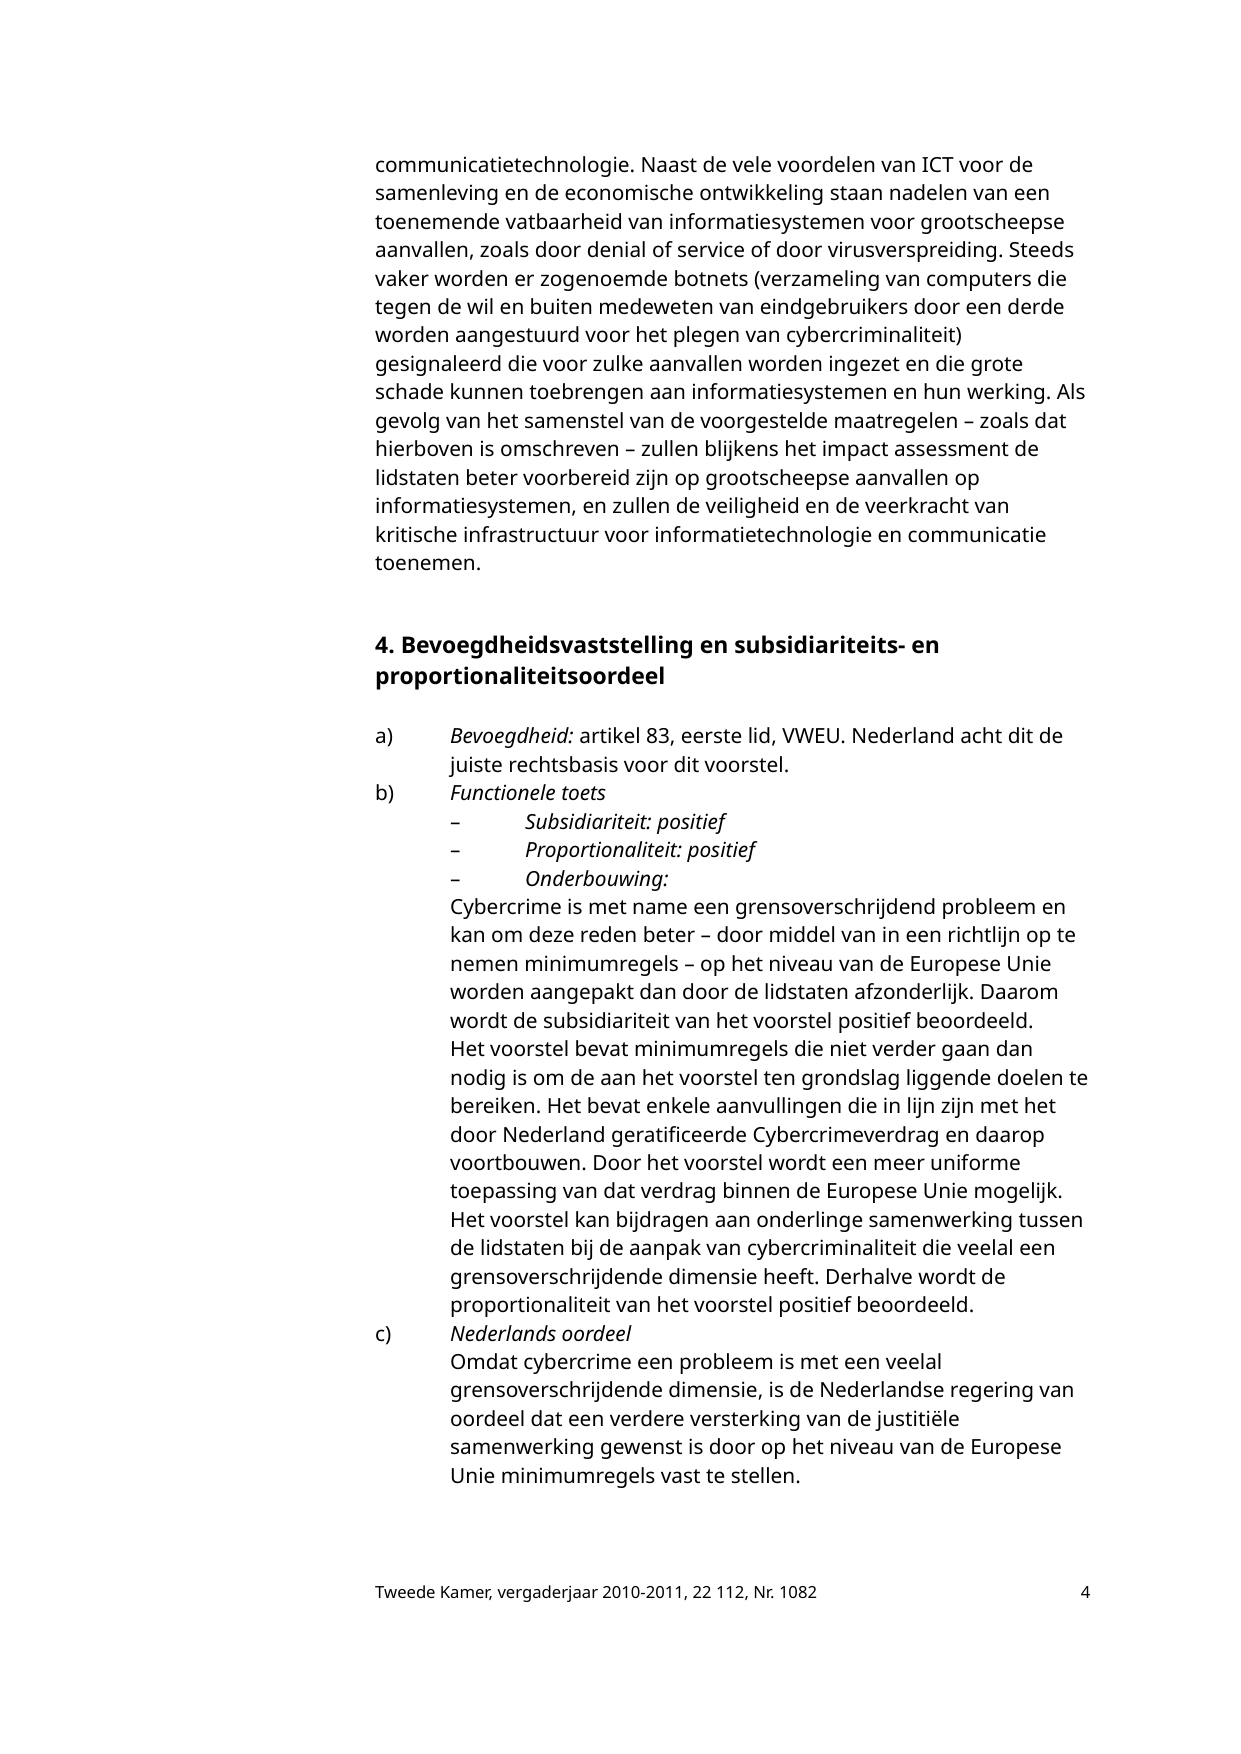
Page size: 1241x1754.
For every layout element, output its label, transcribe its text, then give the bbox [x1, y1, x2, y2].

list Functionele toets [375, 778, 1090, 807]
list Cybercrime is met name een grensoverschrijdend probleem en kan om deze reden beter – door middel van in een richtlijn op te nemen minimumregels – op het niveau van de Europese Unie worden aangepakt dan door de lidstaten afzonderlijk. Daarom wordt de subsidiariteit van het voorstel positief beoordeeld. [375, 892, 1090, 1034]
subtitle 4. Bevoegdheidsvaststelling en subsidiariteits- en proportionaliteitsoordeel [375, 629, 1090, 692]
text communicatietechnologie. Naast de vele voordelen van ICT voor de samenleving en de economische ontwikkeling staan nadelen van een toenemende vatbaarheid van informatiesystemen voor grootscheepse aanvallen, zoals door denial of service of door virusverspreiding. Steeds vaker worden er zogenoemde botnets (verzameling van computers die tegen de wil en buiten medeweten van eindgebruikers door een derde worden aangestuurd voor het plegen van cybercriminaliteit) gesignaleerd die voor zulke aanvallen worden ingezet en die grote schade kunnen toebrengen aan informatiesystemen en hun werking. Als gevolg van het samenstel van de voorgestelde maatregelen – zoals dat hierboven is omschreven – zullen blijkens het impact assessment de lidstaten beter voorbereid zijn op grootscheepse aanvallen op informatiesystemen, en zullen de veiligheid en de veerkracht van kritische infrastructuur voor informatietechnologie en communicatie toenemen. [375, 150, 1090, 577]
list Omdat cybercrime een probleem is met een veelal grensoverschrijdende dimensie, is de Nederlandse regering van oordeel dat een verdere versterking van de justitiële samenwerking gewenst is door op het niveau van de Europese Unie minimumregels vast te stellen. [375, 1347, 1090, 1489]
list Onderbouwing: [450, 864, 1090, 892]
list Proportionaliteit: positief [450, 835, 1090, 864]
list Het voorstel bevat minimumregels die niet verder gaan dan nodig is om de aan het voorstel ten grondslag liggende doelen te bereiken. Het bevat enkele aanvullingen die in lijn zijn met het door Nederland geratificeerde Cybercrimeverdrag en daarop voortbouwen. Door het voorstel wordt een meer uniforme toepassing van dat verdrag binnen de Europese Unie mogelijk. Het voorstel kan bijdragen aan onderlinge samenwerking tussen de lidstaten bij de aanpak van cybercriminaliteit die veelal een grensoverschrijdende dimensie heeft. Derhalve wordt de proportionaliteit van het voorstel positief beoordeeld. [375, 1034, 1090, 1319]
list Subsidiariteit: positief [450, 807, 1090, 835]
list Bevoegdheid: artikel 83, eerste lid, VWEU. Nederland acht dit de juiste rechtsbasis voor dit voorstel. [375, 722, 1090, 778]
list Nederlands oordeel [375, 1319, 1090, 1347]
